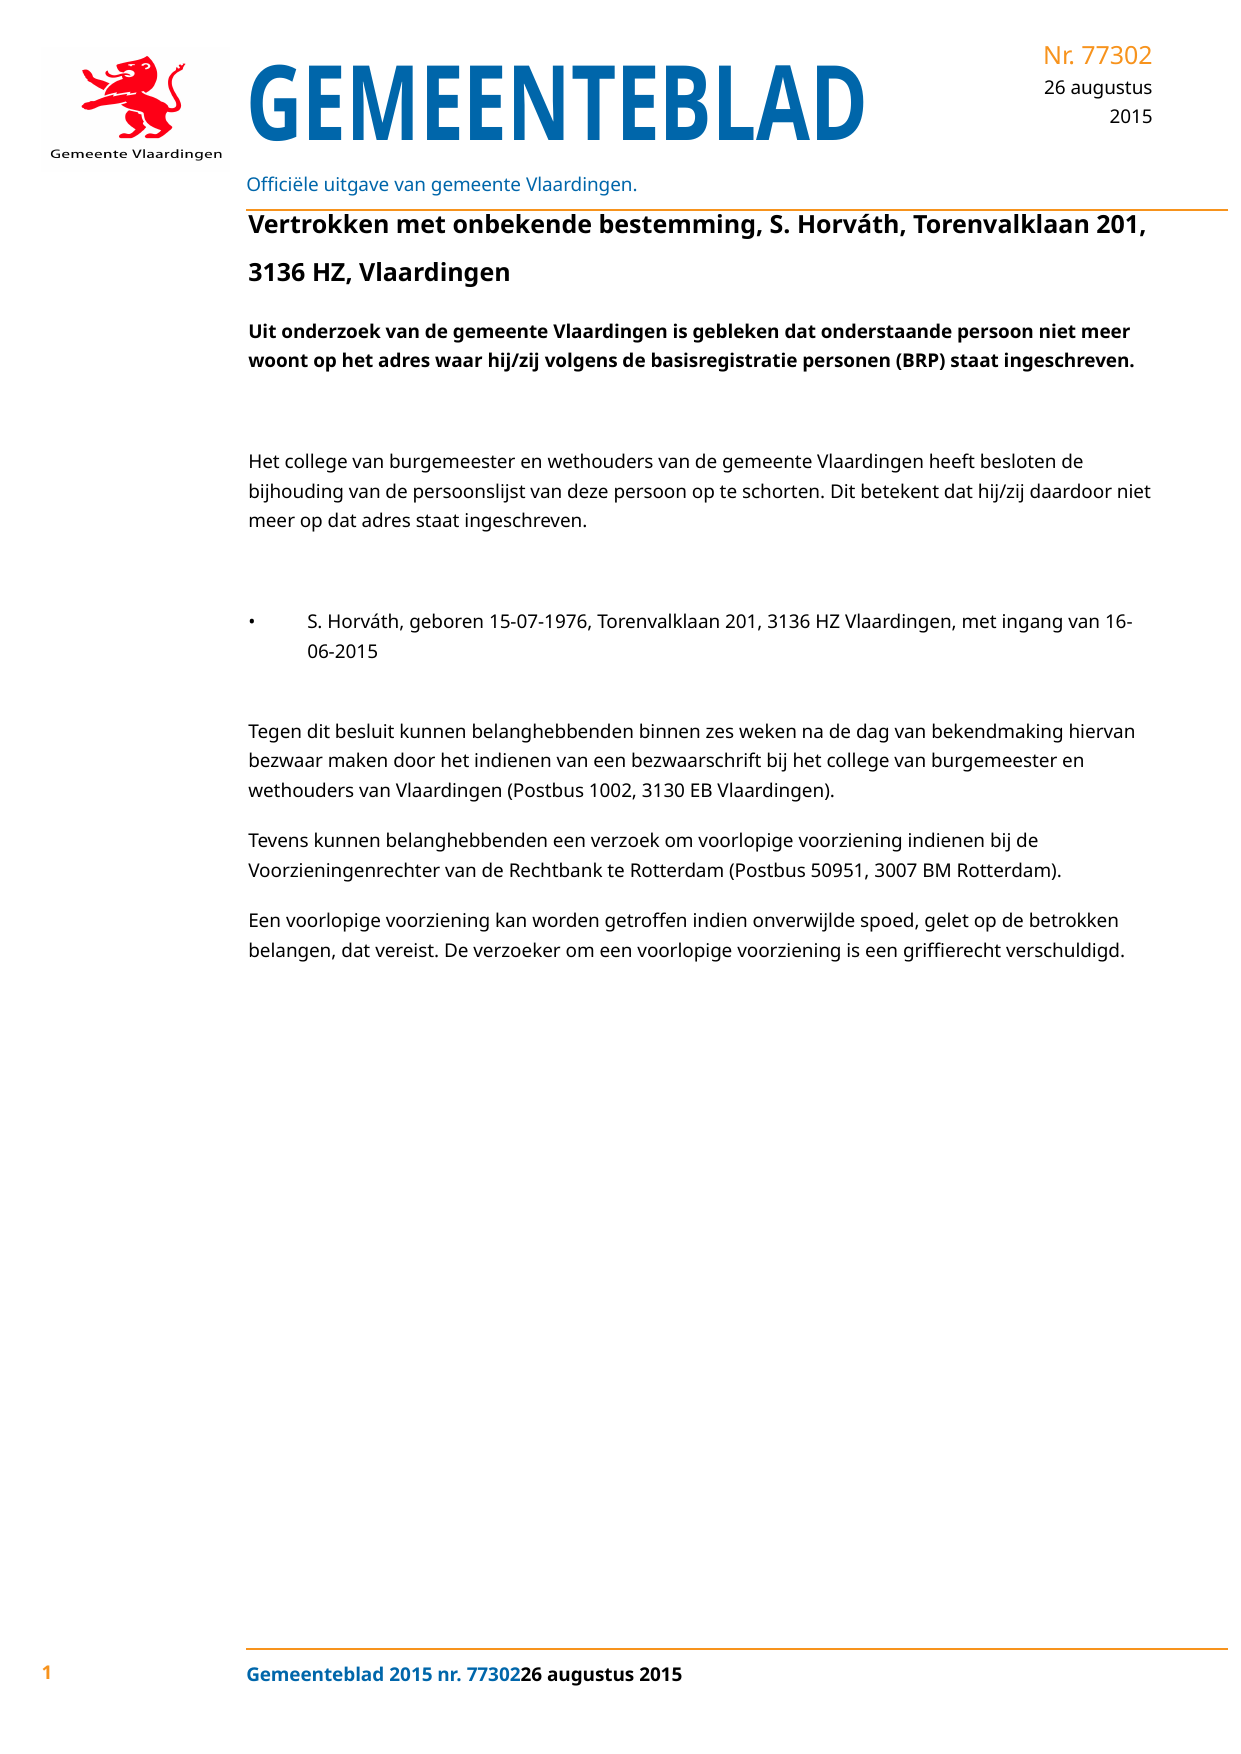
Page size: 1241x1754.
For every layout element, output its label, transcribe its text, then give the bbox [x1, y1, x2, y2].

text Uit onderzoek van de gemeente Vlaardingen is gebleken dat onderstaande persoon niet meer woont op het adres waar hij/zij volgens de basisregistratie personen (BRP) staat ingeschreven. [248, 318, 1152, 373]
list S. Horváth, geboren 15-07-1976, Torenvalklaan 201, 3136 HZ Vlaardingen, met ingang van 16-06-2015 [248, 608, 1152, 664]
text Tevens kunnen belanghebbenden een verzoek om voorlopige voorziening indienen bij de Voorzieningenrechter van de Rechtbank te Rotterdam (Postbus 50951, 3007 BM Rotterdam). [248, 827, 1152, 883]
picture [41, 47, 231, 172]
text Het college van burgemeester en wethouders van de gemeente Vlaardingen heeft besloten de bijhouding van de persoonslijst van deze persoon op te schorten. Dit betekent dat hij/zij daardoor niet meer op dat adres staat ingeschreven. [248, 448, 1152, 533]
text Tegen dit besluit kunnen belanghebbenden binnen zes weken na de dag van bekendmaking hiervan bezwaar maken door het indienen van een bezwaarschrift bij het college van burgemeester en wethouders van Vlaardingen (Postbus 1002, 3130 EB Vlaardingen). [248, 718, 1152, 803]
text Een voorlopige voorziening kan worden getroffen indien onverwijlde spoed, gelet op de betrokken belangen, dat vereist. De verzoeker om een voorlopige voorziening is een griffierecht verschuldigd. [248, 907, 1152, 963]
text Vertrokken met onbekende bestemming, S. Horváth, Torenvalklaan 201, 3136 HZ, Vlaardingen [248, 211, 1152, 288]
